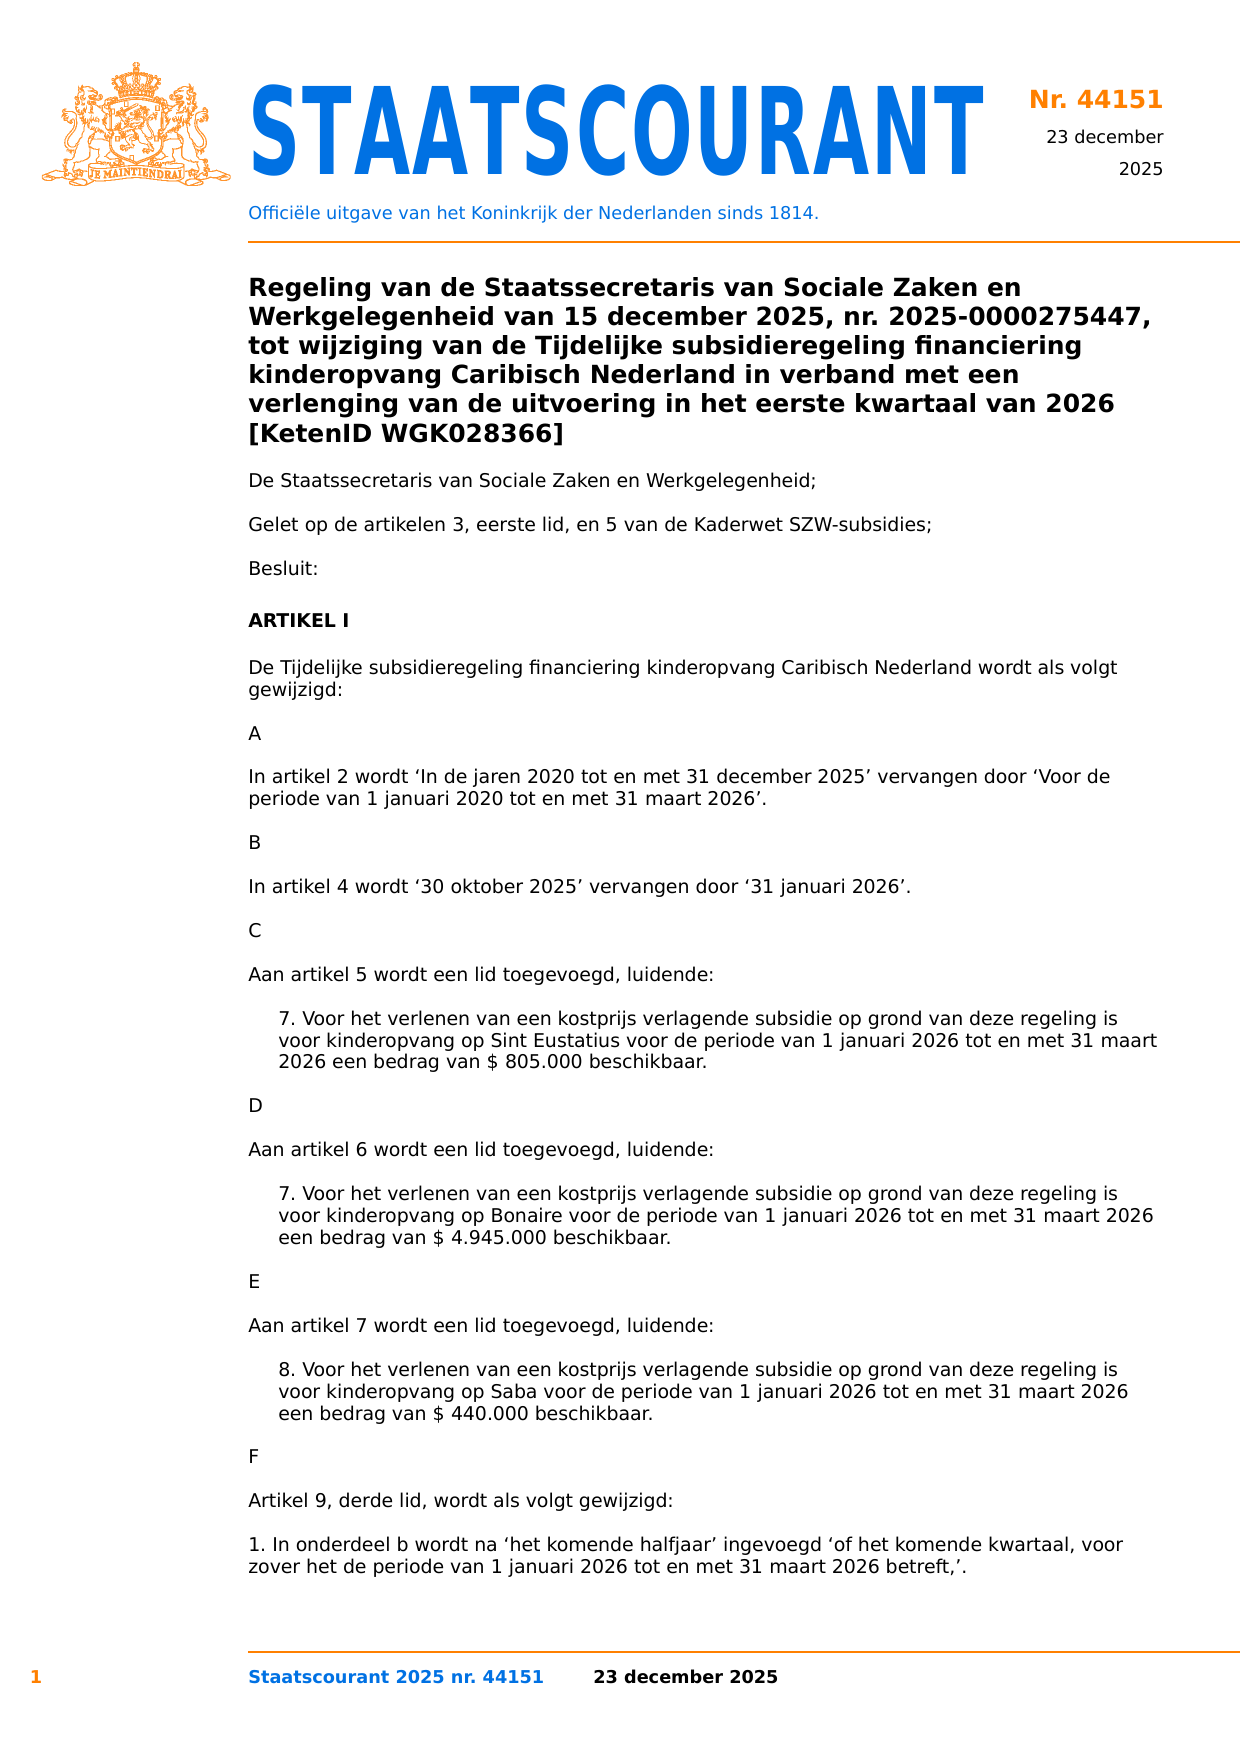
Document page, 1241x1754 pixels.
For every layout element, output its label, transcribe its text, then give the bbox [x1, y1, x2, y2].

text 7. Voor het verlenen van een kostprijs verlagende subsidie op grond van deze regeling is voor kinderopvang op Sint Eustatius voor de periode van 1 januari 2026 tot en met 31 maart 2026 een bedrag van $ 805.000 beschikbaar. [278, 1007, 1163, 1073]
table_header [25, 62, 248, 241]
text De Tijdelijke subsidieregeling financiering kinderopvang Caribisch Nederland wordt als volgt gewijzigd: [248, 657, 1163, 701]
text Aan artikel 7 wordt een lid toegevoegd, luidende: [248, 1315, 1163, 1337]
table_header STAATSCOURANT [248, 62, 998, 203]
text Gelet op de artikelen 3, eerste lid, en 5 van de Kaderwet SZW-subsidies; [248, 514, 1163, 536]
text B [248, 832, 1163, 854]
table_cell 2025 [998, 153, 1240, 203]
text E [248, 1271, 1163, 1293]
table_cell 23 december [998, 121, 1240, 153]
text In artikel 4 wordt ‘30 oktober 2025’ vervangen door ‘31 januari 2026’. [248, 876, 1163, 898]
subtitle Regeling van de Staatssecretaris van Sociale Zaken en Werkgelegenheid van 15 december 2025, nr. 2025-0000275447, tot wijziging van de Tijdelijke subsidieregeling financiering kinderopvang Caribisch Nederland in verband met een verlenging van de uitvoering in het eerste kwartaal van 2026 [KetenID WGK028366] [248, 273, 1163, 448]
text 1. In onderdeel b wordt na ‘het komende halfjaar’ ingevoegd ‘of het komende kwartaal, voor zover het de periode van 1 januari 2026 tot en met 31 maart 2026 betreft,’. [248, 1534, 1163, 1578]
table_cell Officiële uitgave van het Koninkrijk der Nederlanden sinds 1814. [248, 203, 1240, 241]
text De Staatssecretaris van Sociale Zaken en Werkgelegenheid; [248, 470, 1163, 492]
table_header Nr. 44151 [998, 62, 1240, 121]
text A [248, 722, 1163, 744]
text Aan artikel 5 wordt een lid toegevoegd, luidende: [248, 964, 1163, 986]
text Artikel 9, derde lid, wordt als volgt gewijzigd: [248, 1490, 1163, 1512]
text Aan artikel 6 wordt een lid toegevoegd, luidende: [248, 1139, 1163, 1161]
text D [248, 1095, 1163, 1117]
picture [41, 62, 231, 186]
text 7. Voor het verlenen van een kostprijs verlagende subsidie op grond van deze regeling is voor kinderopvang op Bonaire voor de periode van 1 januari 2026 tot en met 31 maart 2026 een bedrag van $ 4.945.000 beschikbaar. [278, 1183, 1163, 1249]
text Besluit: [248, 558, 1163, 579]
text 8. Voor het verlenen van een kostprijs verlagende subsidie op grond van deze regeling is voor kinderopvang op Saba voor de periode van 1 januari 2026 tot en met 31 maart 2026 een bedrag van $ 440.000 beschikbaar. [278, 1358, 1163, 1424]
text In artikel 2 wordt ‘In de jaren 2020 tot en met 31 december 2025’ vervangen door ‘Voor de periode van 1 januari 2020 tot en met 31 maart 2026’. [248, 766, 1163, 810]
text C [248, 920, 1163, 942]
text F [248, 1446, 1163, 1468]
subtitle ARTIKEL I [248, 609, 1163, 632]
